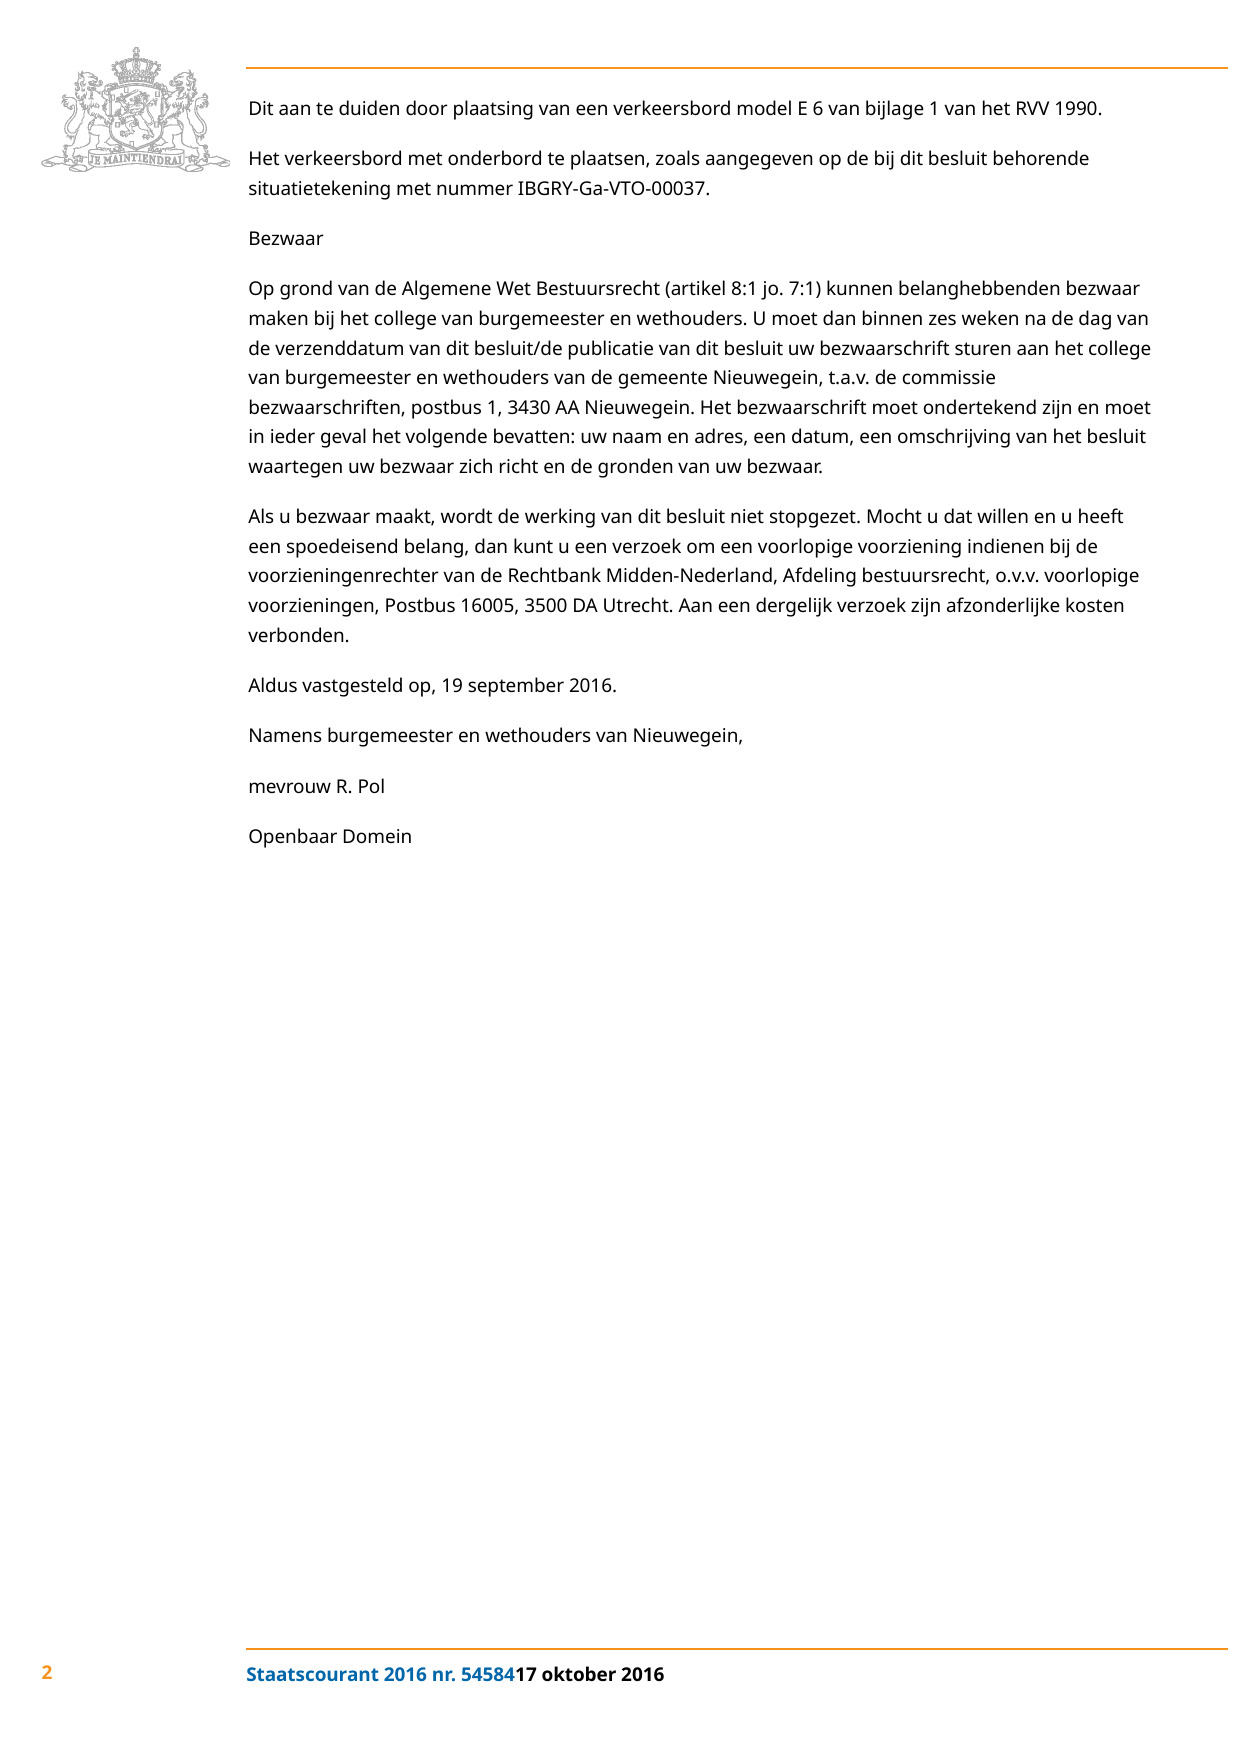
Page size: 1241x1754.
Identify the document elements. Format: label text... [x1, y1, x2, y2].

text Namens burgemeester en wethouders van Nieuwegein, [248, 723, 1152, 748]
text Bezwaar [248, 225, 1152, 251]
text Het verkeersbord met onderbord te plaatsen, zoals aangegeven op de bij dit besluit behorende situatietekening met nummer IBGRY-Ga-VTO-00037. [248, 145, 1152, 201]
picture [41, 47, 231, 172]
text Aldus vastgesteld op, 19 september 2016. [248, 672, 1152, 698]
text Openbaar Domein [248, 823, 1152, 849]
text Op grond van de Algemene Wet Bestuursrecht (artikel 8:1 jo. 7:1) kunnen belanghebbenden bezwaar maken bij het college van burgemeester en wethouders. U moet dan binnen zes weken na de dag van de verzenddatum van dit besluit/de publicatie van dit besluit uw bezwaarschrift sturen aan het college van burgemeester en wethouders van de gemeente Nieuwegein, t.a.v. de commissie bezwaarschriften, postbus 1, 3430 AA Nieuwegein. Het bezwaarschrift moet ondertekend zijn en moet in ieder geval het volgende bevatten: uw naam en adres, een datum, een omschrijving van het besluit waartegen uw bezwaar zich richt en de gronden van uw bezwaar. [248, 276, 1152, 479]
text Als u bezwaar maakt, wordt de werking van dit besluit niet stopgezet. Mocht u dat willen en u heeft een spoedeisend belang, dan kunt u een verzoek om een voorlopige voorziening indienen bij de voorzieningenrechter van de Rechtbank Midden-Nederland, Afdeling bestuursrecht, o.v.v. voorlopige voorzieningen, Postbus 16005, 3500 DA Utrecht. Aan een dergelijk verzoek zijn afzonderlijke kosten verbonden. [248, 503, 1152, 648]
text Dit aan te duiden door plaatsing van een verkeersbord model E 6 van bijlage 1 van het RVV 1990. [248, 95, 1152, 121]
text mevrouw R. Pol [248, 773, 1152, 799]
